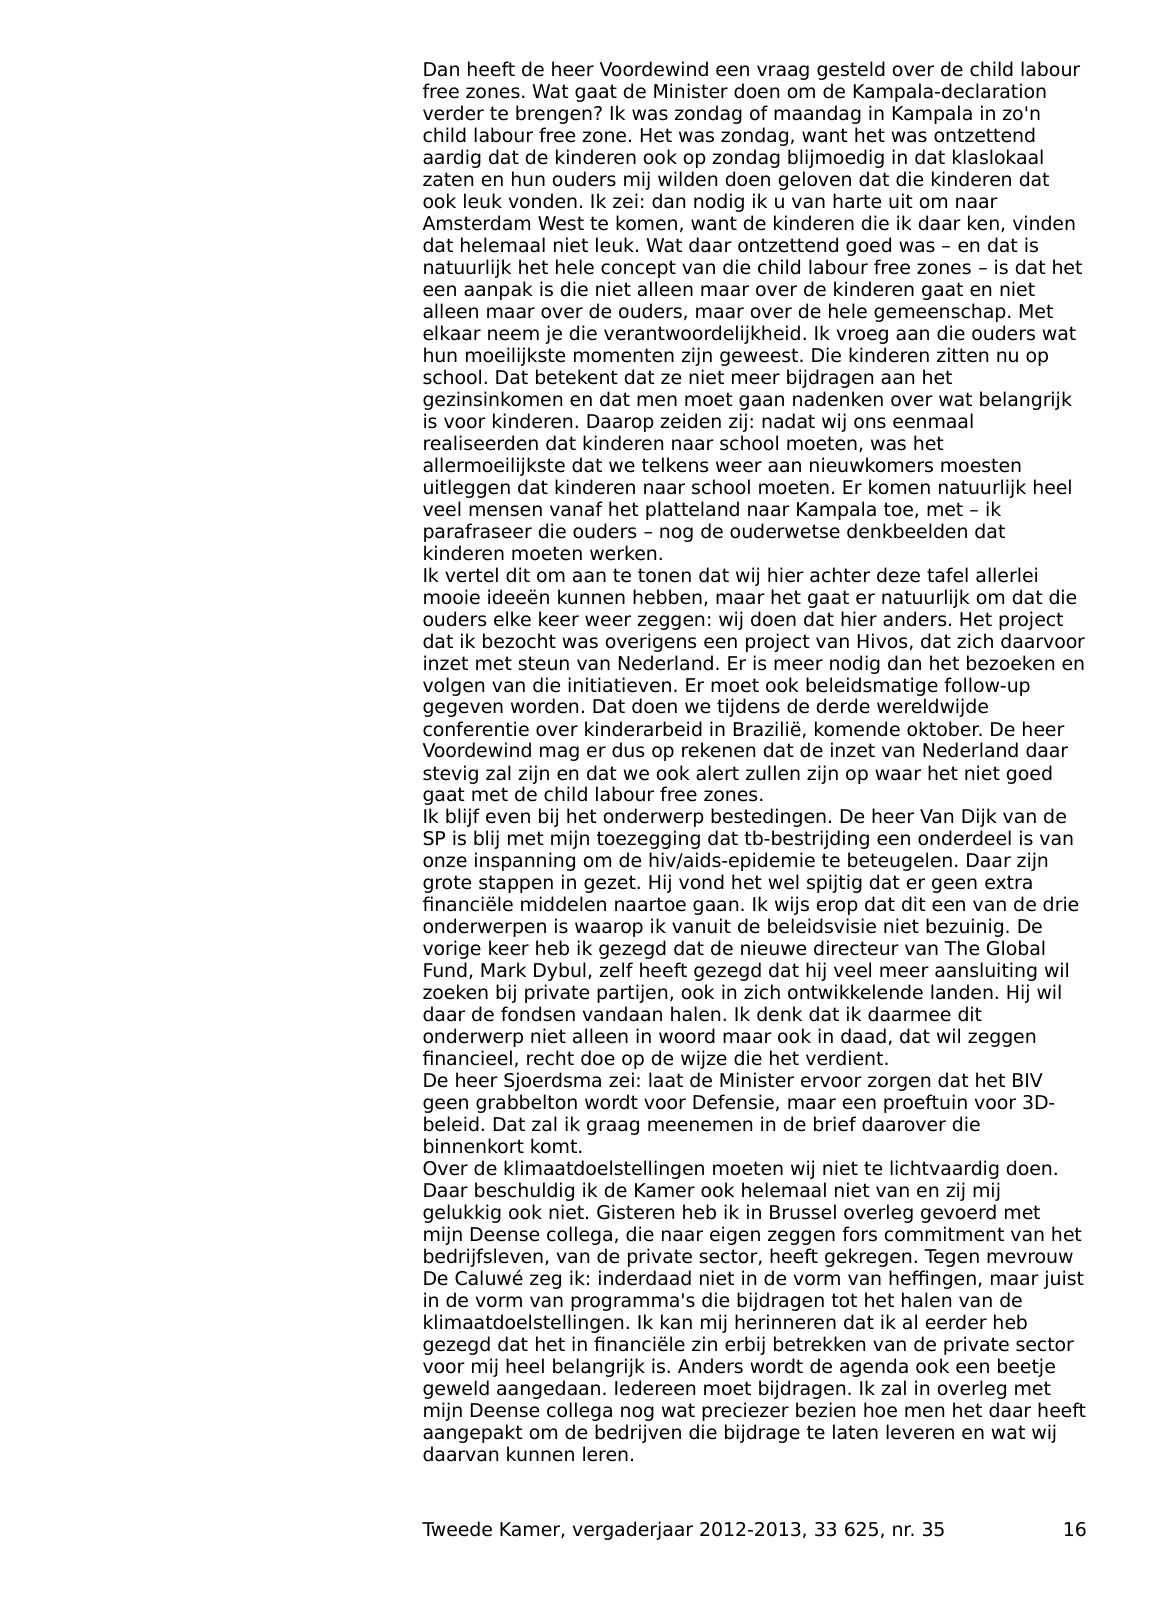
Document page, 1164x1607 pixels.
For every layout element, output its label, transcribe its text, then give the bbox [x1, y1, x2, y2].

text Dan heeft de heer Voordewind een vraag gesteld over de child labour free zones. Wat gaat de Minister doen om de Kampala-declaration verder te brengen? Ik was zondag of maandag in Kampala in zo'n child labour free zone. Het was zondag, want het was ontzettend aardig dat de kinderen ook op zondag blijmoedig in dat klaslokaal zaten en hun ouders mij wilden doen geloven dat die kinderen dat ook leuk vonden. Ik zei: dan nodig ik u van harte uit om naar Amsterdam West te komen, want de kinderen die ik daar ken, vinden dat helemaal niet leuk. Wat daar ontzettend goed was – en dat is natuurlijk het hele concept van die child labour free zones – is dat het een aanpak is die niet alleen maar over de kinderen gaat en niet alleen maar over de ouders, maar over de hele gemeenschap. Met elkaar neem je die verantwoordelijkheid. Ik vroeg aan die ouders wat hun moeilijkste momenten zijn geweest. Die kinderen zitten nu op school. Dat betekent dat ze niet meer bijdragen aan het gezinsinkomen en dat men moet gaan nadenken over wat belangrijk is voor kinderen. Daarop zeiden zij: nadat wij ons eenmaal realiseerden dat kinderen naar school moeten, was het allermoeilijkste dat we telkens weer aan nieuwkomers moesten uitleggen dat kinderen naar school moeten. Er komen natuurlijk heel veel mensen vanaf het platteland naar Kampala toe, met – ik parafraseer die ouders – nog de ouderwetse denkbeelden dat kinderen moeten werken. [422, 59, 1087, 564]
text Ik vertel dit om aan te tonen dat wij hier achter deze tafel allerlei mooie ideeën kunnen hebben, maar het gaat er natuurlijk om dat die ouders elke keer weer zeggen: wij doen dat hier anders. Het project dat ik bezocht was overigens een project van Hivos, dat zich daarvoor inzet met steun van Nederland. Er is meer nodig dan het bezoeken en volgen van die initiatieven. Er moet ook beleidsmatige follow-up gegeven worden. Dat doen we tijdens de derde wereldwijde conferentie over kinderarbeid in Brazilië, komende oktober. De heer Voordewind mag er dus op rekenen dat de inzet van Nederland daar stevig zal zijn en dat we ook alert zullen zijn op waar het niet goed gaat met de child labour free zones. [422, 564, 1087, 806]
text Over de klimaatdoelstellingen moeten wij niet te lichtvaardig doen. Daar beschuldig ik de Kamer ook helemaal niet van en zij mij gelukkig ook niet. Gisteren heb ik in Brussel overleg gevoerd met mijn Deense collega, die naar eigen zeggen fors commitment van het bedrijfsleven, van de private sector, heeft gekregen. Tegen mevrouw De Caluwé zeg ik: inderdaad niet in de vorm van heffingen, maar juist in de vorm van programma's die bijdragen tot het halen van de klimaatdoelstellingen. Ik kan mij herinneren dat ik al eerder heb gezegd dat het in financiële zin erbij betrekken van de private sector voor mij heel belangrijk is. Anders wordt de agenda ook een beetje geweld aangedaan. Iedereen moet bijdragen. Ik zal in overleg met mijn Deense collega nog wat preciezer bezien hoe men het daar heeft aangepakt om de bedrijven die bijdrage te laten leveren en wat wij daarvan kunnen leren. [422, 1158, 1087, 1466]
text De heer Sjoerdsma zei: laat de Minister ervoor zorgen dat het BIV geen grabbelton wordt voor Defensie, maar een proeftuin voor 3D-beleid. Dat zal ik graag meenemen in de brief daarover die binnenkort komt. [422, 1070, 1087, 1158]
text Ik blijf even bij het onderwerp bestedingen. De heer Van Dijk van de SP is blij met mijn toezegging dat tb-bestrijding een onderdeel is van onze inspanning om de hiv/aids-epidemie te beteugelen. Daar zijn grote stappen in gezet. Hij vond het wel spijtig dat er geen extra financiële middelen naartoe gaan. Ik wijs erop dat dit een van de drie onderwerpen is waarop ik vanuit de beleidsvisie niet bezuinig. De vorige keer heb ik gezegd dat de nieuwe directeur van The Global Fund, Mark Dybul, zelf heeft gezegd dat hij veel meer aansluiting wil zoeken bij private partijen, ook in zich ontwikkelende landen. Hij wil daar de fondsen vandaan halen. Ik denk dat ik daarmee dit onderwerp niet alleen in woord maar ook in daad, dat wil zeggen financieel, recht doe op de wijze die het verdient. [422, 806, 1087, 1070]
